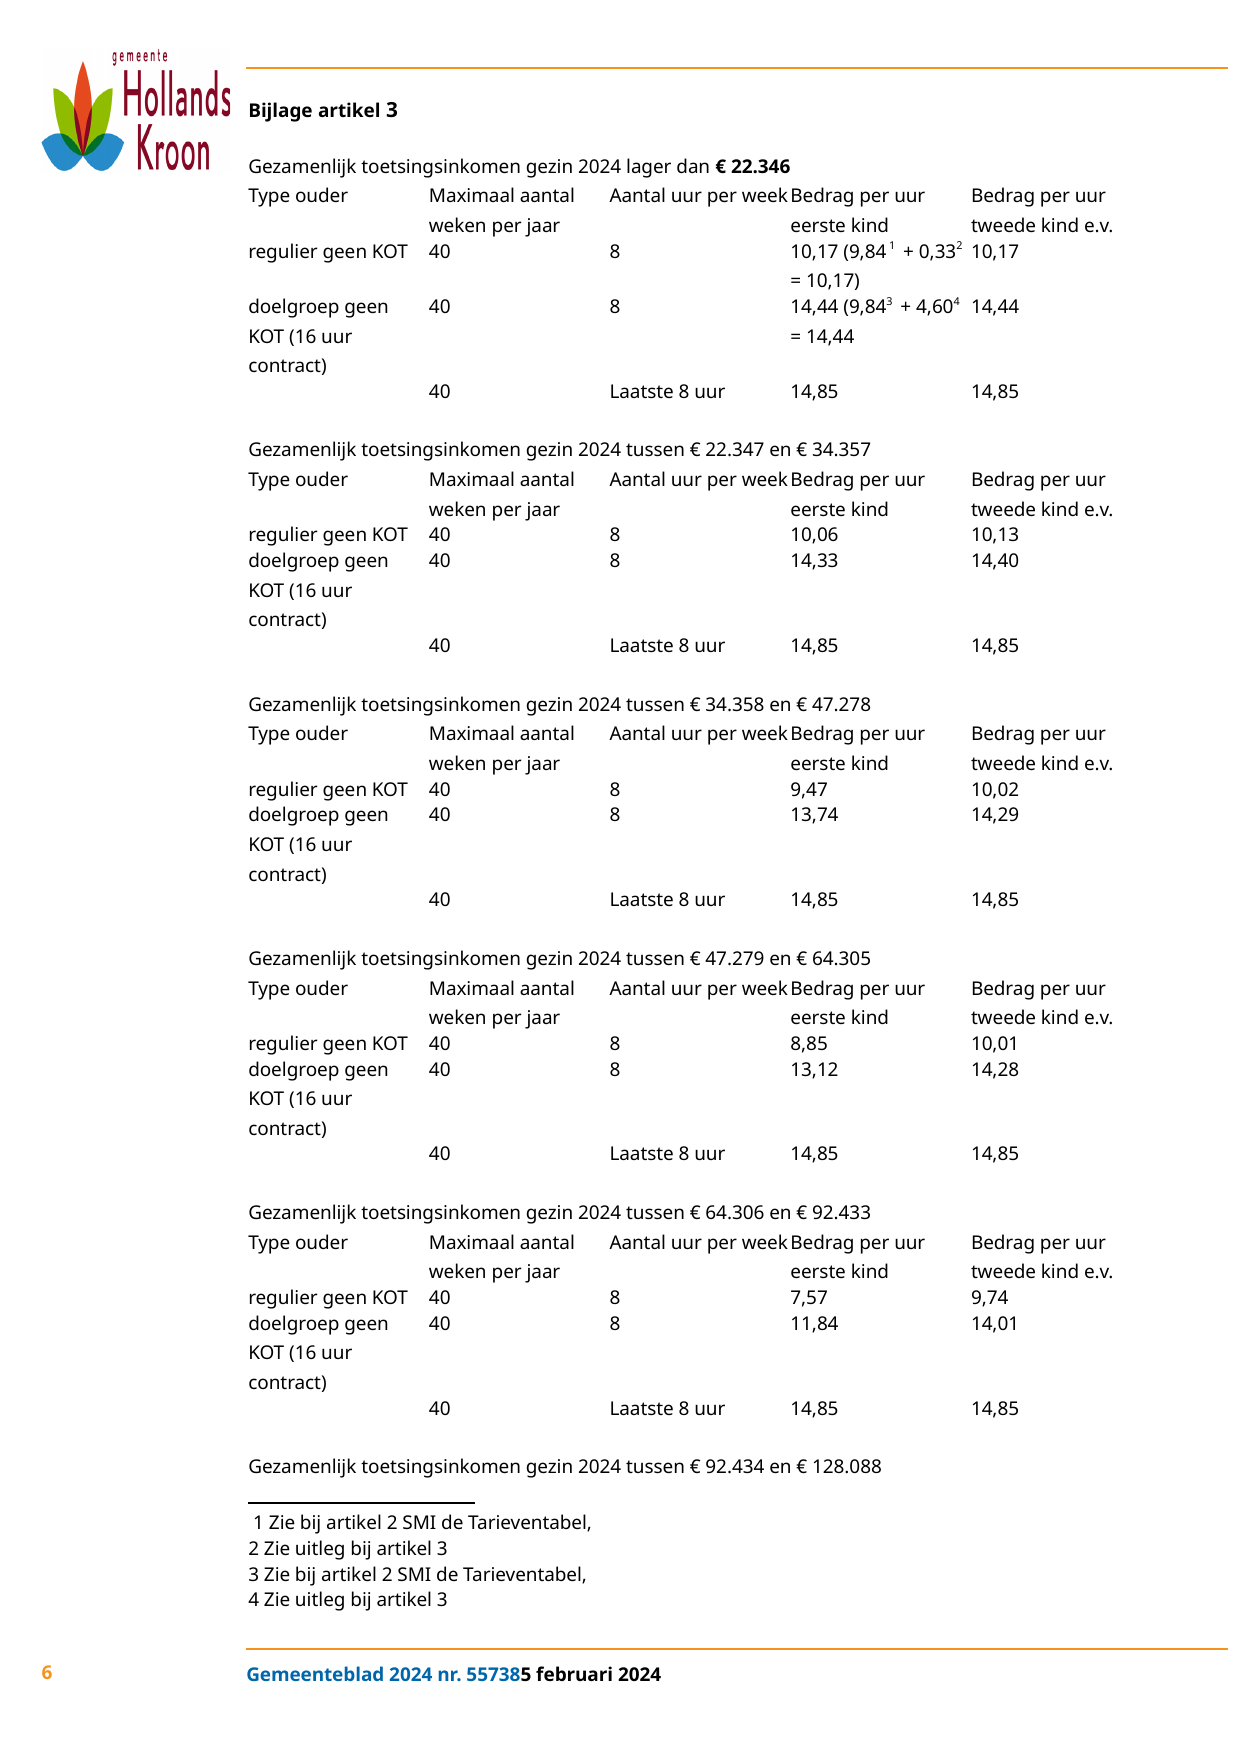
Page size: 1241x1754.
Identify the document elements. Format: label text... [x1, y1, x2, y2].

table_cell 8 [609, 1284, 790, 1310]
table_header Bedrag per uur tweede kind e.v. [971, 721, 1152, 776]
table_cell 14,33 [790, 548, 971, 632]
table_cell 11,84 [790, 1310, 971, 1395]
table_cell 14,40 [971, 548, 1152, 632]
text Gezamenlijk toetsingsinkomen gezin 2024 tussen € 34.358 en € 47.278 [248, 691, 1152, 717]
table_cell 10,17 (9,84 + 0,33 = 10,17) [790, 238, 971, 293]
table_cell [248, 1395, 429, 1421]
table_cell doelgroep geen KOT (16 uur contract) [248, 802, 429, 886]
table_header Type ouder [248, 466, 429, 522]
table_cell doelgroep geen KOT (16 uur contract) [248, 548, 429, 632]
table_cell regulier geen KOT [248, 522, 429, 547]
table_cell 40 [429, 378, 609, 404]
table_header Bedrag per uur eerste kind [790, 721, 971, 776]
table_cell [248, 632, 429, 658]
table_cell 8,85 [790, 1030, 971, 1056]
table_cell doelgroep geen KOT (16 uur contract) [248, 293, 429, 378]
table_cell regulier geen KOT [248, 238, 429, 293]
table_header Maximaal aantal weken per jaar [429, 721, 609, 776]
table_cell 40 [429, 522, 609, 547]
table_cell 10,02 [971, 776, 1152, 802]
table_cell Laatste 8 uur [609, 632, 790, 658]
table_header Bedrag per uur eerste kind [790, 975, 971, 1030]
table_cell regulier geen KOT [248, 1284, 429, 1310]
table_cell doelgroep geen KOT (16 uur contract) [248, 1310, 429, 1395]
table_cell 14,29 [971, 802, 1152, 886]
table_cell 8 [609, 776, 790, 802]
table_cell 10,17 [971, 238, 1152, 293]
table_cell 14,44 (9,84 + 4,60 = 14,44 [790, 293, 971, 378]
table_header Maximaal aantal weken per jaar [429, 466, 609, 522]
table_header Aantal uur per week [609, 721, 790, 776]
table_cell 40 [429, 1056, 609, 1141]
table_cell 8 [609, 1310, 790, 1395]
table_header Bedrag per uur tweede kind e.v. [971, 1229, 1152, 1284]
table_cell 40 [429, 548, 609, 632]
table_cell 14,28 [971, 1056, 1152, 1141]
table_cell 10,13 [971, 522, 1152, 547]
table_cell 40 [429, 238, 609, 293]
table_header Maximaal aantal weken per jaar [429, 1229, 609, 1284]
text Bijlage artikel 3 [248, 95, 1152, 123]
table_header Aantal uur per week [609, 466, 790, 522]
table_cell 10,06 [790, 522, 971, 547]
table_cell 40 [429, 886, 609, 912]
table_cell doelgroep geen KOT (16 uur contract) [248, 1056, 429, 1141]
table_cell Laatste 8 uur [609, 886, 790, 912]
text Gezamenlijk toetsingsinkomen gezin 2024 tussen € 64.306 en € 92.433 [248, 1199, 1152, 1225]
table_cell 8 [609, 1056, 790, 1141]
table_cell Laatste 8 uur [609, 1141, 790, 1166]
table_cell 13,12 [790, 1056, 971, 1141]
table_header Bedrag per uur eerste kind [790, 466, 971, 522]
table_cell Laatste 8 uur [609, 378, 790, 404]
table_cell 40 [429, 776, 609, 802]
table_header Type ouder [248, 975, 429, 1030]
table_cell 14,85 [790, 632, 971, 658]
table_cell 14,85 [790, 1395, 971, 1421]
table_cell 8 [609, 238, 790, 293]
table_header Type ouder [248, 721, 429, 776]
table_cell [248, 886, 429, 912]
table_cell 9,47 [790, 776, 971, 802]
table_cell 14,85 [971, 632, 1152, 658]
table_cell 40 [429, 1395, 609, 1421]
table_header Aantal uur per week [609, 1229, 790, 1284]
table_cell 14,85 [790, 1141, 971, 1166]
text Gezamenlijk toetsingsinkomen gezin 2024 tussen € 22.347 en € 34.357 [248, 437, 1152, 462]
table_header Bedrag per uur tweede kind e.v. [971, 466, 1152, 522]
table_header Bedrag per uur tweede kind e.v. [971, 183, 1152, 238]
table_cell 8 [609, 1030, 790, 1056]
table_cell 40 [429, 1141, 609, 1166]
table_header Bedrag per uur tweede kind e.v. [971, 975, 1152, 1030]
table_header Type ouder [248, 183, 429, 238]
table_cell 14,85 [790, 378, 971, 404]
table_cell 14,85 [971, 1395, 1152, 1421]
picture [41, 47, 231, 172]
table_cell 40 [429, 802, 609, 886]
text Gezamenlijk toetsingsinkomen gezin 2024 tussen € 92.434 en € 128.088 [248, 1453, 1152, 1479]
table_cell 14,85 [971, 378, 1152, 404]
table_cell 13,74 [790, 802, 971, 886]
table_cell 40 [429, 293, 609, 378]
table_cell 14,85 [971, 1141, 1152, 1166]
table_cell 9,74 [971, 1284, 1152, 1310]
text Gezamenlijk toetsingsinkomen gezin 2024 lager dan € 22.346 [248, 153, 1152, 179]
table_cell 14,44 [971, 293, 1152, 378]
table_cell [248, 378, 429, 404]
table_cell 14,01 [971, 1310, 1152, 1395]
table_cell 7,57 [790, 1284, 971, 1310]
table_header Bedrag per uur eerste kind [790, 1229, 971, 1284]
table_cell Laatste 8 uur [609, 1395, 790, 1421]
table_cell [248, 1141, 429, 1166]
table_header Type ouder [248, 1229, 429, 1284]
table_cell regulier geen KOT [248, 1030, 429, 1056]
text Gezamenlijk toetsingsinkomen gezin 2024 tussen € 47.279 en € 64.305 [248, 945, 1152, 971]
table_header Bedrag per uur eerste kind [790, 183, 971, 238]
table_cell 40 [429, 1310, 609, 1395]
table_cell 8 [609, 802, 790, 886]
table_cell regulier geen KOT [248, 776, 429, 802]
table_header Aantal uur per week [609, 183, 790, 238]
table_cell 14,85 [971, 886, 1152, 912]
table_cell 10,01 [971, 1030, 1152, 1056]
table_header Maximaal aantal weken per jaar [429, 975, 609, 1030]
table_cell 40 [429, 1030, 609, 1056]
table_header Maximaal aantal weken per jaar [429, 183, 609, 238]
table_cell 14,85 [790, 886, 971, 912]
table_header Aantal uur per week [609, 975, 790, 1030]
table_cell 40 [429, 632, 609, 658]
table_cell 40 [429, 1284, 609, 1310]
table_cell 8 [609, 548, 790, 632]
table_cell 8 [609, 522, 790, 547]
table_cell 8 [609, 293, 790, 378]
